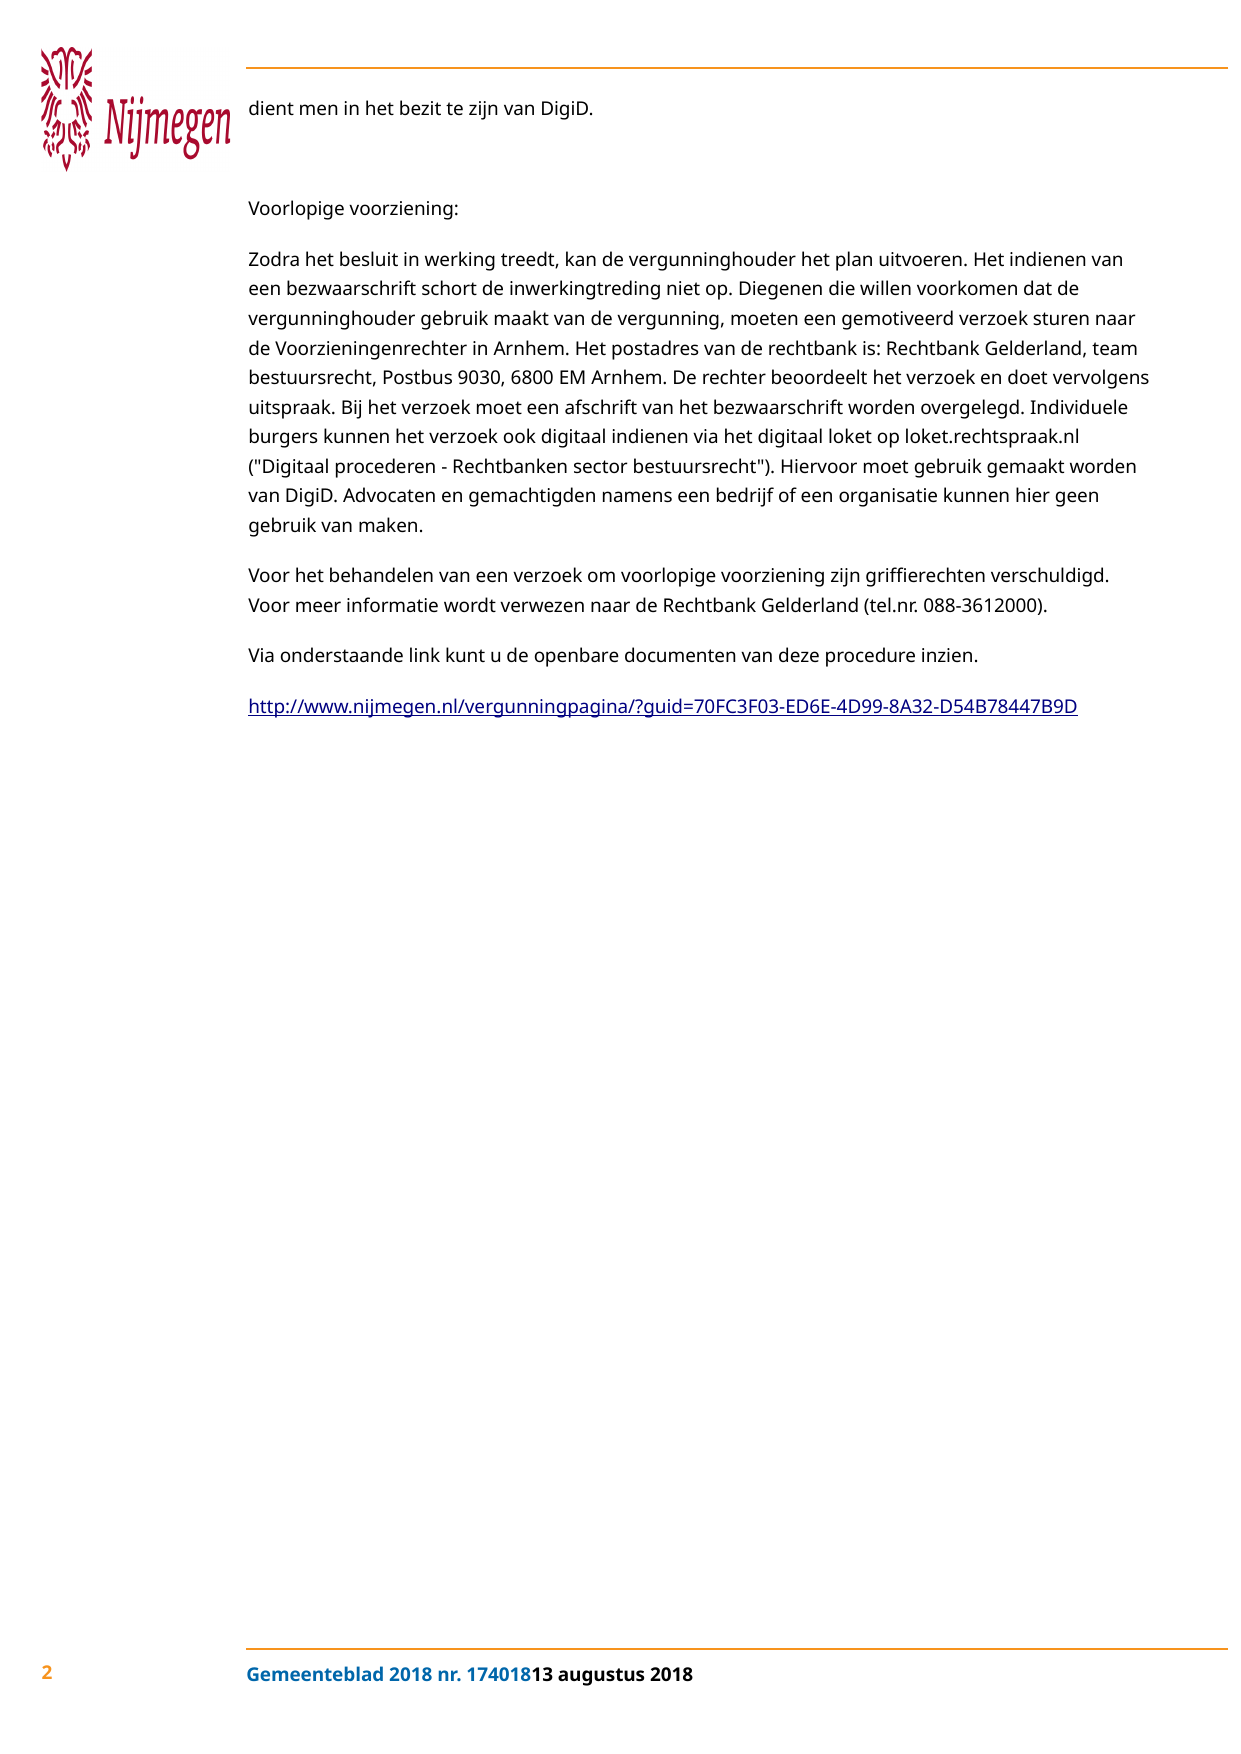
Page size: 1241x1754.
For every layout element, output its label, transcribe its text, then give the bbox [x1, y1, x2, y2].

text http://www.nijmegen.nl/vergunningpagina/?guid=70FC3F03-ED6E-4D99-8A32-D54B78447B9D [248, 693, 1152, 719]
text Zodra het besluit in werking treedt, kan de vergunninghouder het plan uitvoeren. Het indienen van een bezwaarschrift schort de inwerkingtreding niet op. Diegenen die willen voorkomen dat de vergunninghouder gebruik maakt van de vergunning, moeten een gemotiveerd verzoek sturen naar de Voorzieningenrechter in Arnhem. Het postadres van de rechtbank is: Rechtbank Gelderland, team bestuursrecht, Postbus 9030, 6800 EM Arnhem. De rechter beoordeelt het verzoek en doet vervolgens uitspraak. Bij het verzoek moet een afschrift van het bezwaarschrift worden overgelegd. Individuele burgers kunnen het verzoek ook digitaal indienen via het digitaal loket op loket.rechtspraak.nl ("Digitaal procederen - Rechtbanken sector bestuursrecht"). Hiervoor moet gebruik gemaakt worden van DigiD. Advocaten en gemachtigden namens een bedrijf of een organisatie kunnen hier geen gebruik van maken. [248, 246, 1152, 538]
text Via onderstaande link kunt u de openbare documenten van deze procedure inzien. [248, 643, 1152, 668]
picture [41, 47, 231, 172]
text Voor het behandelen van een verzoek om voorlopige voorziening zijn griffierechten verschuldigd. Voor meer informatie wordt verwezen naar de Rechtbank Gelderland (tel.nr. 088-3612000). [248, 563, 1152, 618]
text dient men in het bezit te zijn van DigiD. [248, 95, 1152, 121]
text Voorlopige voorziening: [248, 196, 1152, 221]
